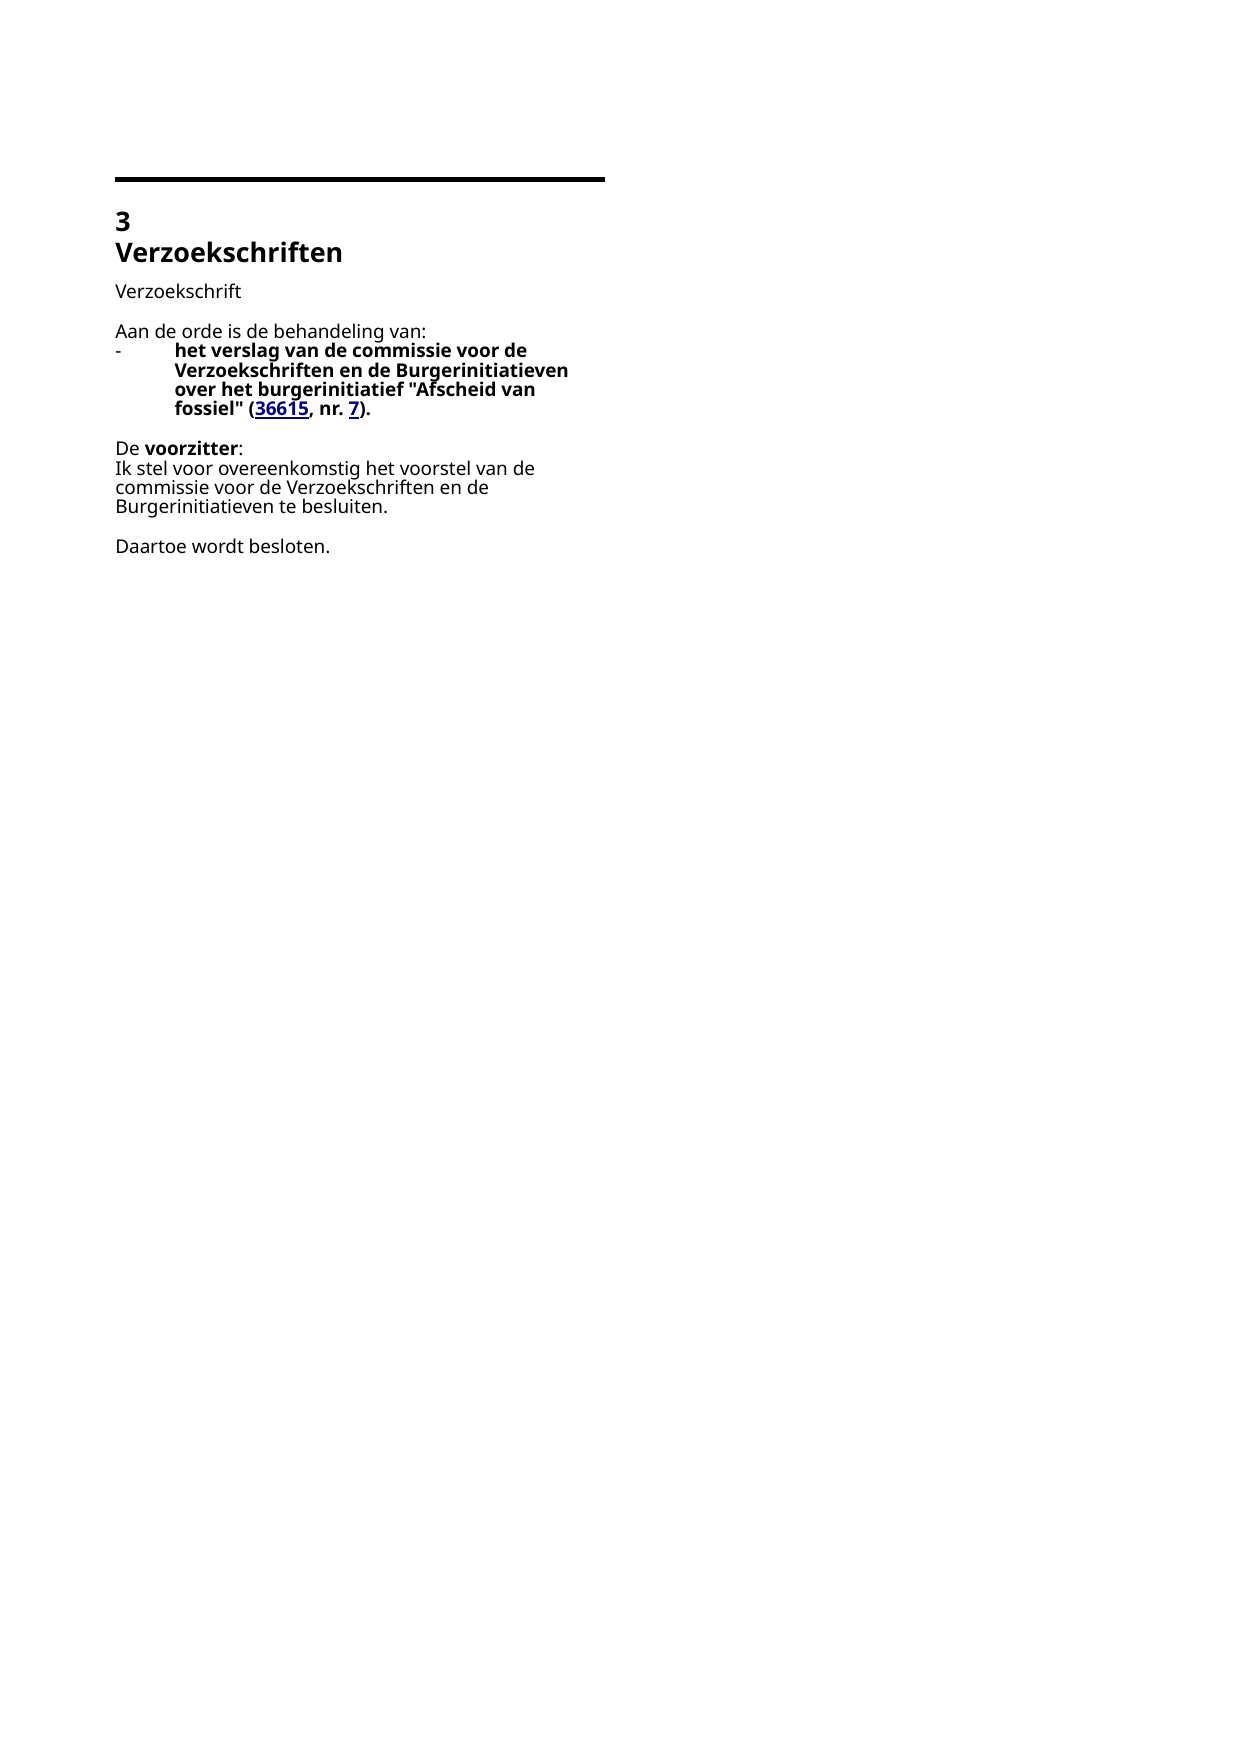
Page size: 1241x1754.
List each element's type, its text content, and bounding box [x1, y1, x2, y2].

text Ik stel voor overeenkomstig het voorstel van de commissie voor de Verzoekschriften en de Burgerinitiatieven te besluiten. [115, 459, 605, 517]
text 3 [115, 203, 605, 239]
list het verslag van de commissie voor de Verzoekschriften en de Burgerinitiatieven over het burgerinitiatief "Afscheid van fossiel" (36615, nr. 7). [115, 342, 605, 419]
text Aan de orde is de behandeling van: [115, 323, 605, 342]
text Verzoekschriften [115, 239, 605, 283]
text Verzoekschrift [115, 283, 605, 302]
text Daartoe wordt besloten. [115, 538, 605, 557]
text De voorzitter: [115, 440, 605, 459]
